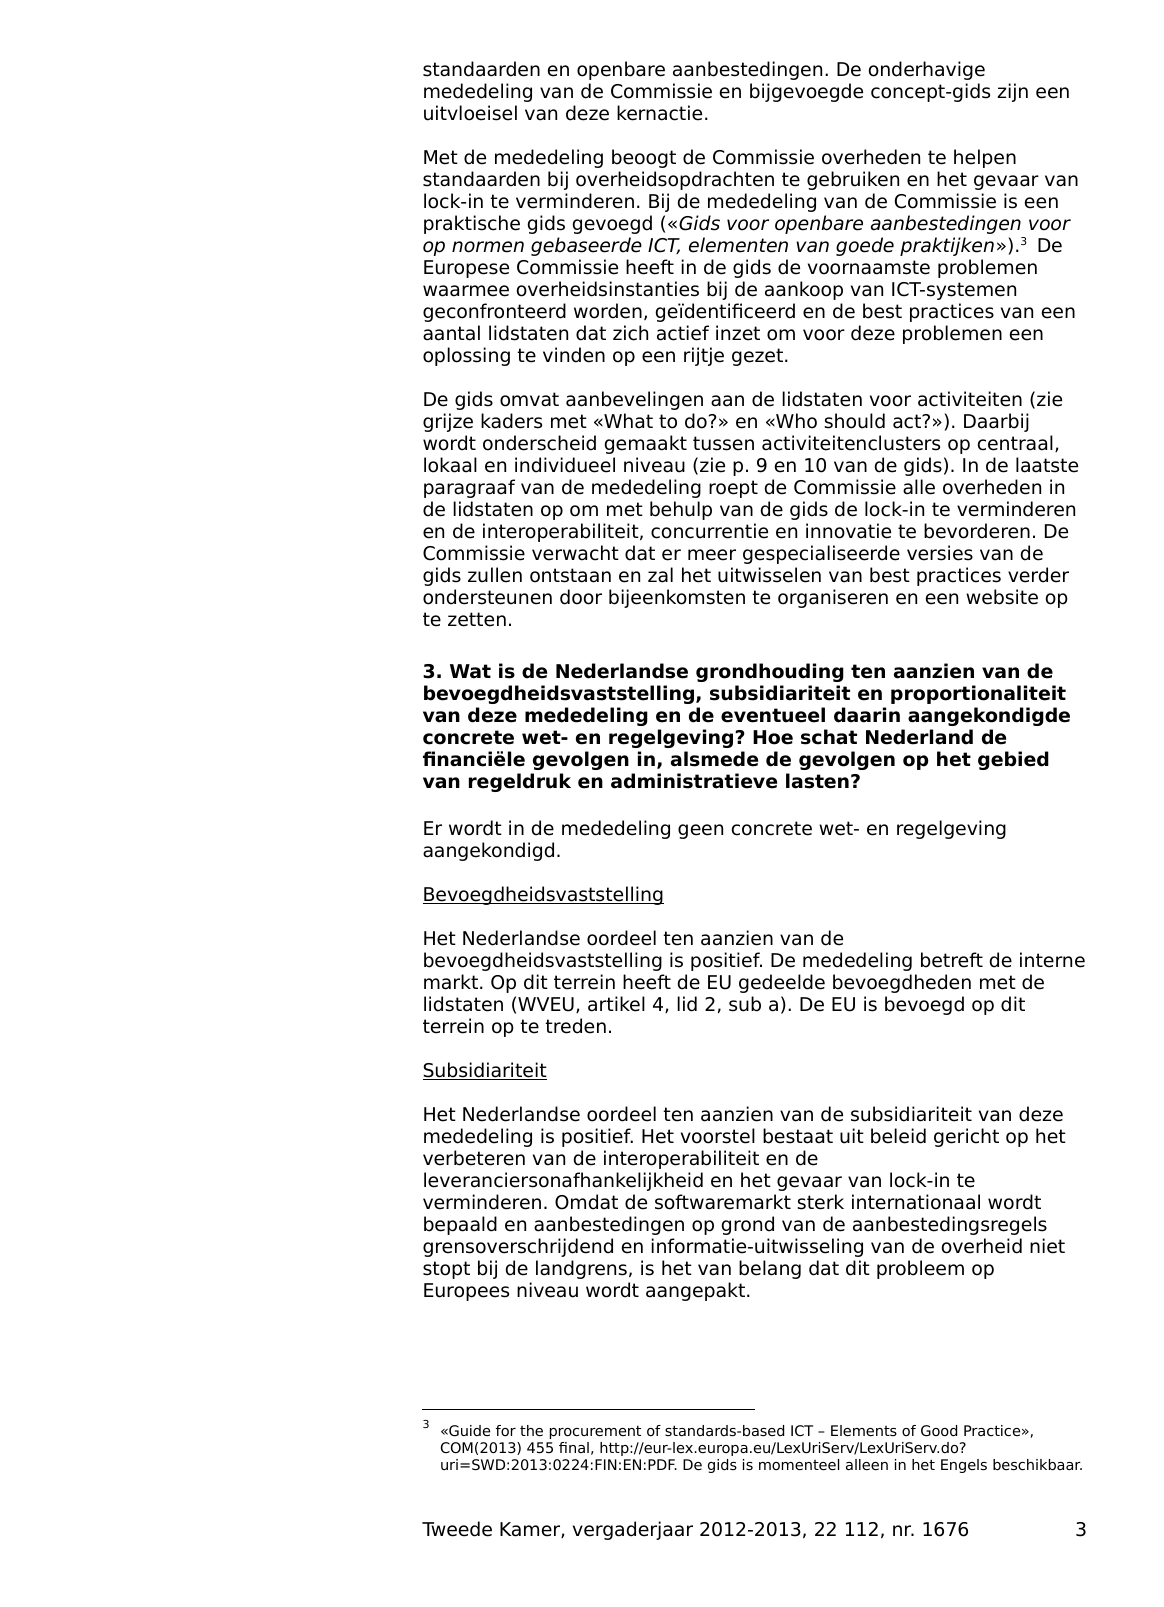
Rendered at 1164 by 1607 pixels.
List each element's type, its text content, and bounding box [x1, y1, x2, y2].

subtitle Subsidiariteit [422, 1060, 1087, 1082]
text Met de mededeling beoogt de Commissie overheden te helpen standaarden bij overheidsopdrachten te gebruiken en het gevaar van lock-in te verminderen. Bij de mededeling van de Commissie is een praktische gids gevoegd («Gids voor openbare aanbestedingen voor op normen gebaseerde ICT, elementen van goede praktijken»). De Europese Commissie heeft in de gids de voornaamste problemen waarmee overheidsinstanties bij de aankoop van ICT-systemen geconfronteerd worden, geïdentificeerd en de best practices van een aantal lidstaten dat zich actief inzet om voor deze problemen een oplossing te vinden op een rijtje gezet. [422, 147, 1087, 367]
text De gids omvat aanbevelingen aan de lidstaten voor activiteiten (zie grijze kaders met «What to do?» en «Who should act?»). Daarbij wordt onderscheid gemaakt tussen activiteitenclusters op centraal, lokaal en individueel niveau (zie p. 9 en 10 van de gids). In de laatste paragraaf van de mededeling roept de Commissie alle overheden in de lidstaten op om met behulp van de gids de lock-in te verminderen en de interoperabiliteit, concurrentie en innovatie te bevorderen. De Commissie verwacht dat er meer gespecialiseerde versies van de gids zullen ontstaan en zal het uitwisselen van best practices verder ondersteunen door bijeenkomsten te organiseren en een website op te zetten. [422, 389, 1087, 631]
subtitle Bevoegdheidsvaststelling [422, 884, 1087, 906]
text standaarden en openbare aanbestedingen. De onderhavige mededeling van de Commissie en bijgevoegde concept-gids zijn een uitvloeisel van deze kernactie. [422, 59, 1087, 125]
text «Guide for the procurement of standards-based ICT – Elements of Good Practice», COM(2013) 455 final, http://eur-lex.europa.eu/LexUriServ/LexUriServ.do?uri=SWD:2013:0224:FIN:EN:PDF. De gids is momenteel alleen in het Engels beschikbaar. [422, 1418, 1087, 1474]
text Het Nederlandse oordeel ten aanzien van de subsidiariteit van deze mededeling is positief. Het voorstel bestaat uit beleid gericht op het verbeteren van de interoperabiliteit en de leveranciersonafhankelijkheid en het gevaar van lock-in te verminderen. Omdat de softwaremarkt sterk internationaal wordt bepaald en aanbestedingen op grond van de aanbestedingsregels grensoverschrijdend en informatie-uitwisseling van de overheid niet stopt bij de landgrens, is het van belang dat dit probleem op Europees niveau wordt aangepakt. [422, 1104, 1087, 1302]
subtitle 3. Wat is de Nederlandse grondhouding ten aanzien van de bevoegdheidsvaststelling, subsidiariteit en proportionaliteit van deze mededeling en de eventueel daarin aangekondigde concrete wet- en regelgeving? Hoe schat Nederland de financiële gevolgen in, alsmede de gevolgen op het gebied van regeldruk en administratieve lasten? [422, 661, 1087, 793]
text Er wordt in de mededeling geen concrete wet- en regelgeving aangekondigd. [422, 818, 1087, 862]
text Het Nederlandse oordeel ten aanzien van de bevoegdheidsvaststelling is positief. De mededeling betreft de interne markt. Op dit terrein heeft de EU gedeelde bevoegdheden met de lidstaten (WVEU, artikel 4, lid 2, sub a). De EU is bevoegd op dit terrein op te treden. [422, 928, 1087, 1038]
